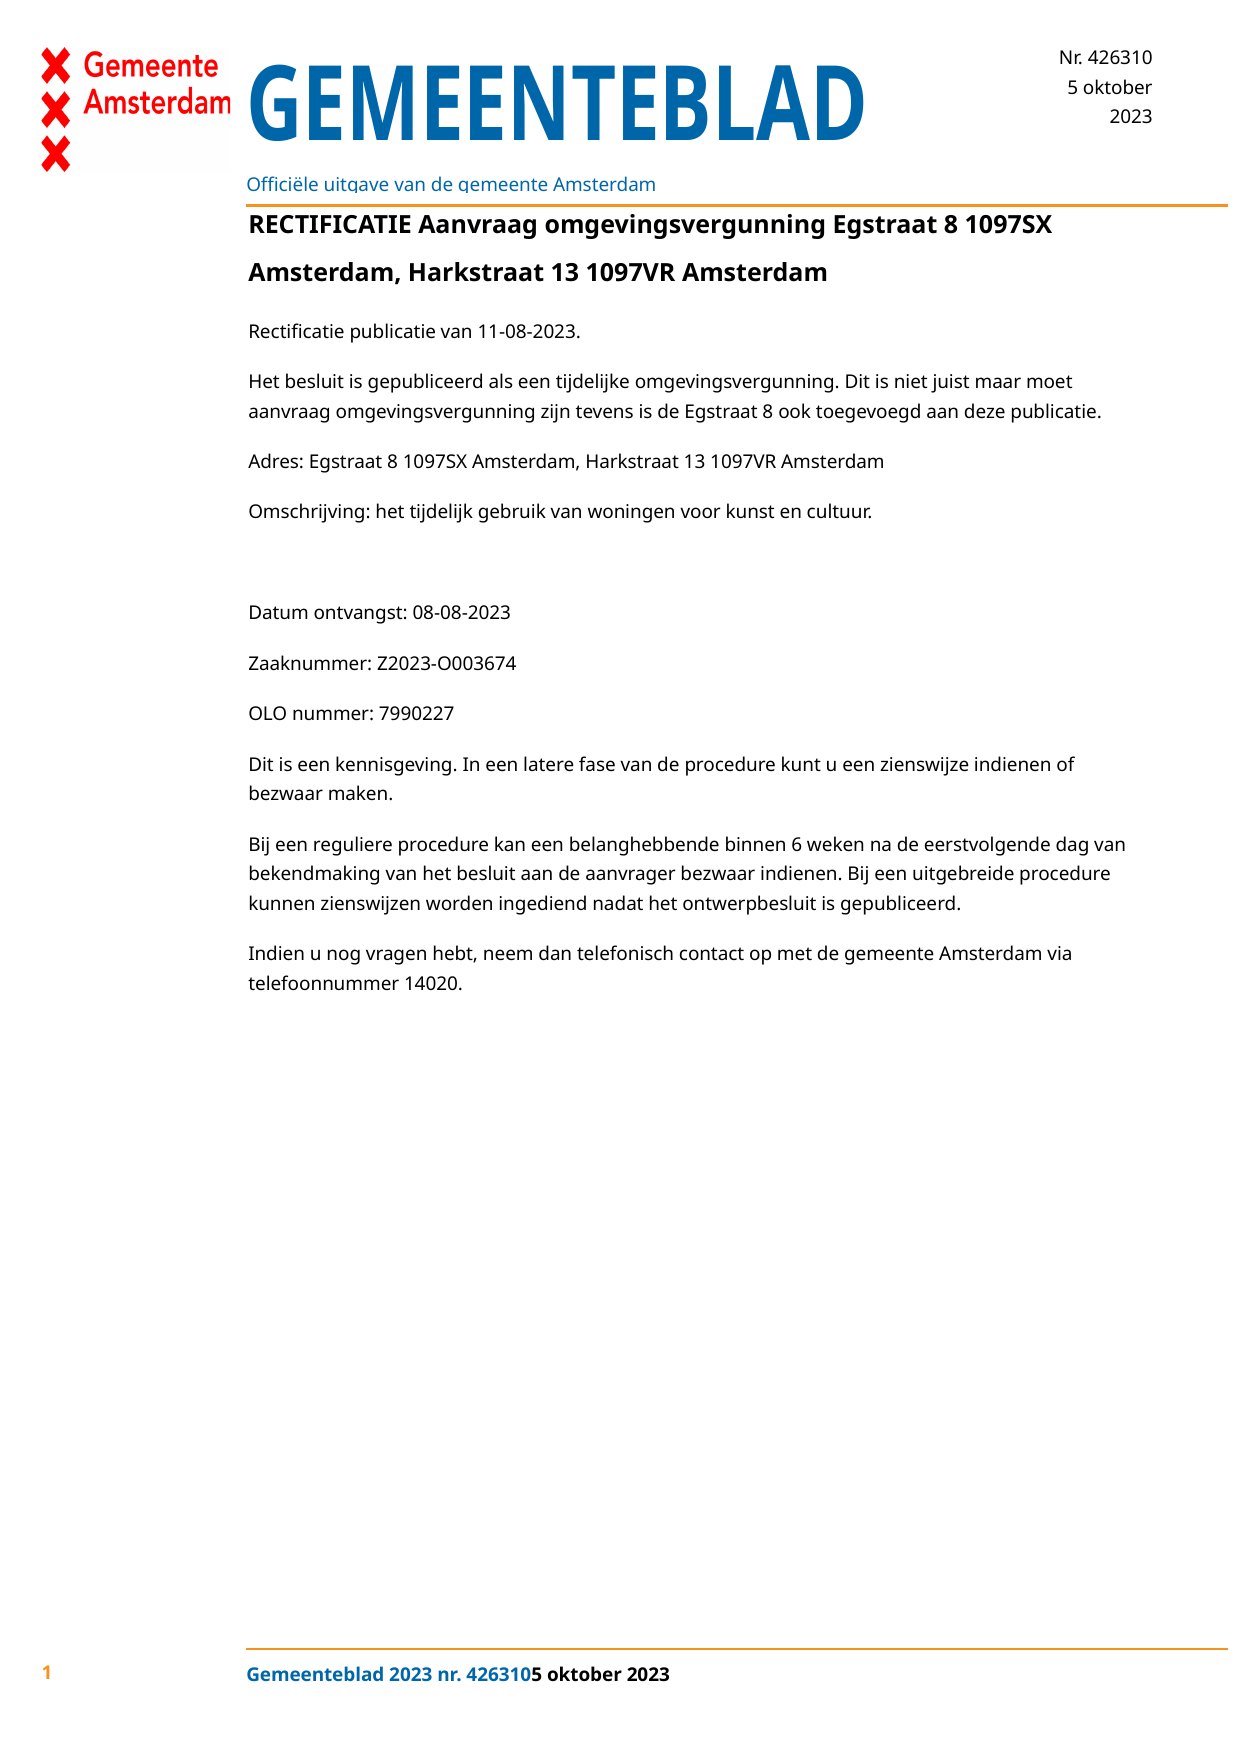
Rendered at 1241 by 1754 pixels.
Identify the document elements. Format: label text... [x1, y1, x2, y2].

text Rectificatie publicatie van 11-08-2023. [248, 318, 1152, 344]
text Dit is een kennisgeving. In een latere fase van de procedure kunt u een zienswijze indienen of bezwaar maken. [248, 751, 1152, 806]
text Het besluit is gepubliceerd als een tijdelijke omgevingsvergunning. Dit is niet juist maar moet aanvraag omgevingsvergunning zijn tevens is de Egstraat 8 ook toegevoegd aan deze publicatie. [248, 368, 1152, 424]
text RECTIFICATIE Aanvraag omgevingsvergunning Egstraat 8 1097SX Amsterdam, Harkstraat 13 1097VR Amsterdam [248, 207, 1152, 288]
text Indien u nog vragen hebt, neem dan telefonisch contact op met de gemeente Amsterdam via telefoonnummer 14020. [248, 940, 1152, 996]
text Omschrijving: het tijdelijk gebruik van woningen voor kunst en cultuur. [248, 499, 1152, 524]
picture [41, 47, 231, 172]
text OLO nummer: 7990227 [248, 700, 1152, 726]
text Bij een reguliere procedure kan een belanghebbende binnen 6 weken na de eerstvolgende dag van bekendmaking van het besluit aan de aanvrager bezwaar indienen. Bij een uitgebreide procedure kunnen zienswijzen worden ingediend nadat het ontwerpbesluit is gepubliceerd. [248, 831, 1152, 916]
text Adres: Egstraat 8 1097SX Amsterdam, Harkstraat 13 1097VR Amsterdam [248, 448, 1152, 474]
text Zaaknummer: Z2023-O003674 [248, 650, 1152, 676]
text Datum ontvangst: 08-08-2023 [248, 599, 1152, 625]
